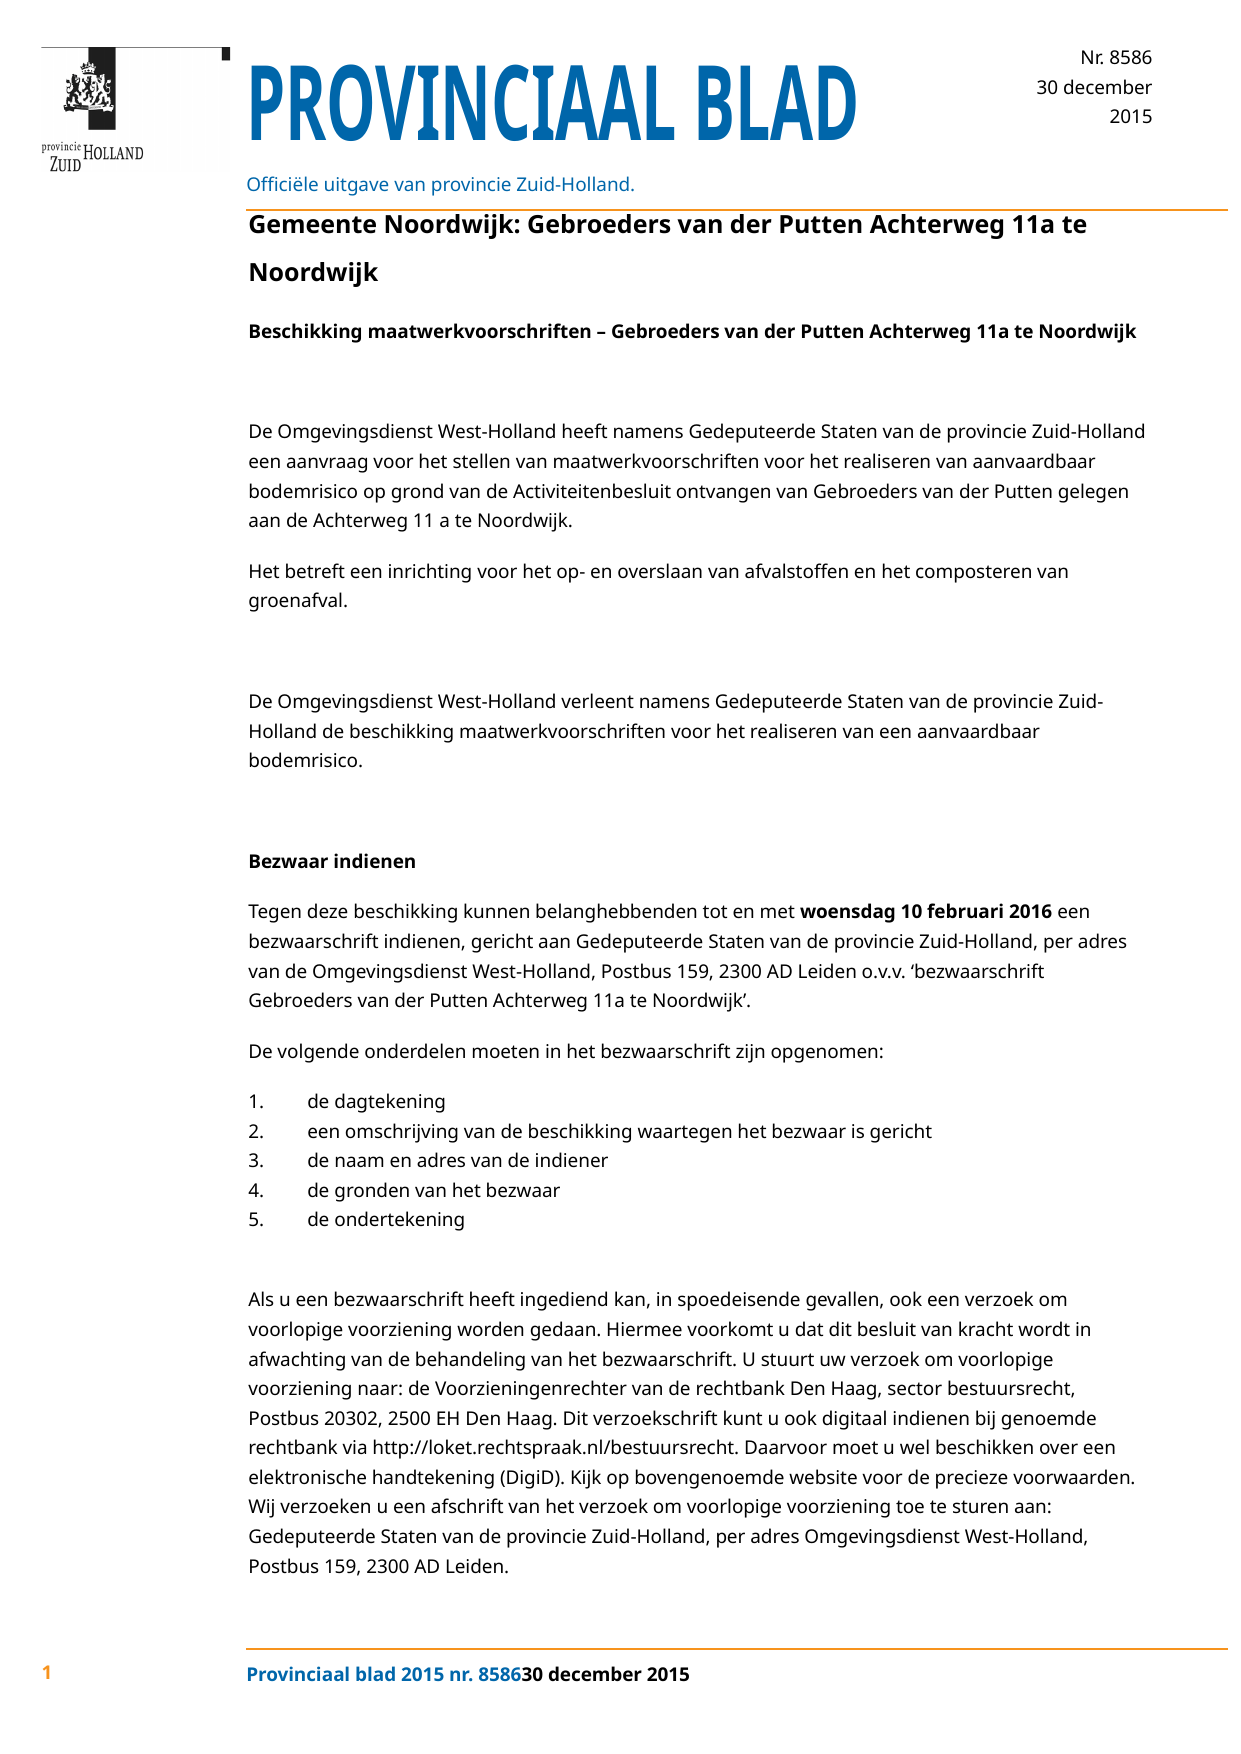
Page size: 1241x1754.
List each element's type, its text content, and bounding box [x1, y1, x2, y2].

list de naam en adres van de indiener [248, 1147, 1152, 1173]
text De Omgevingsdienst West-Holland verleent namens Gedeputeerde Staten van de provincie Zuid-Holland de beschikking maatwerkvoorschriften voor het realiseren van een aanvaardbaar bodemrisico. [248, 688, 1152, 773]
list de gronden van het bezwaar [248, 1177, 1152, 1203]
text Beschikking maatwerkvoorschriften – Gebroeders van der Putten Achterweg 11a te Noordwijk [248, 318, 1152, 344]
text De Omgevingsdienst West-Holland heeft namens Gedeputeerde Staten van de provincie Zuid-Holland een aanvraag voor het stellen van maatwerkvoorschriften voor het realiseren van aanvaardbaar bodemrisico op grond van de Activiteitenbesluit ontvangen van Gebroeders van der Putten gelegen aan de Achterweg 11 a te Noordwijk. [248, 419, 1152, 533]
text De volgende onderdelen moeten in het bezwaarschrift zijn opgenomen: [248, 1038, 1152, 1064]
list de ondertekening [248, 1207, 1152, 1232]
text Gemeente Noordwijk: Gebroeders van der Putten Achterweg 11a te Noordwijk [248, 211, 1152, 288]
text Als u een bezwaarschrift heeft ingediend kan, in spoedeisende gevallen, ook een verzoek om voorlopige voorziening worden gedaan. Hiermee voorkomt u dat dit besluit van kracht wordt in afwachting van de behandeling van het bezwaarschrift. U stuurt uw verzoek om voorlopige voorziening naar: de Voorzieningenrechter van de rechtbank Den Haag, sector bestuursrecht, Postbus 20302, 2500 EH Den Haag. Dit verzoekschrift kunt u ook digitaal indienen bij genoemde rechtbank via http://loket.rechtspraak.nl/bestuursrecht. Daarvoor moet u wel beschikken over een elektronische handtekening (DigiD). Kijk op bovengenoemde website voor de precieze voorwaarden. Wij verzoeken u een afschrift van het verzoek om voorlopige voorziening toe te sturen aan: Gedeputeerde Staten van de provincie Zuid-Holland, per adres Omgevingsdienst West-Holland, Postbus 159, 2300 AD Leiden. [248, 1287, 1152, 1579]
list de dagtekening [248, 1088, 1152, 1114]
text Tegen deze beschikking kunnen belanghebbenden tot en met woensdag 10 februari 2016 een bezwaarschrift indienen, gericht aan Gedeputeerde Staten van de provincie Zuid-Holland, per adres van de Omgevingsdienst West-Holland, Postbus 159, 2300 AD Leiden o.v.v. ‘bezwaarschrift Gebroeders van der Putten Achterweg 11a te Noordwijk’. [248, 899, 1152, 1013]
text Het betreft een inrichting voor het op- en overslaan van afvalstoffen en het composteren van groenafval. [248, 558, 1152, 613]
list een omschrijving van de beschikking waartegen het bezwaar is gericht [248, 1118, 1152, 1144]
picture [41, 47, 231, 172]
text Bezwaar indienen [248, 848, 1152, 874]
